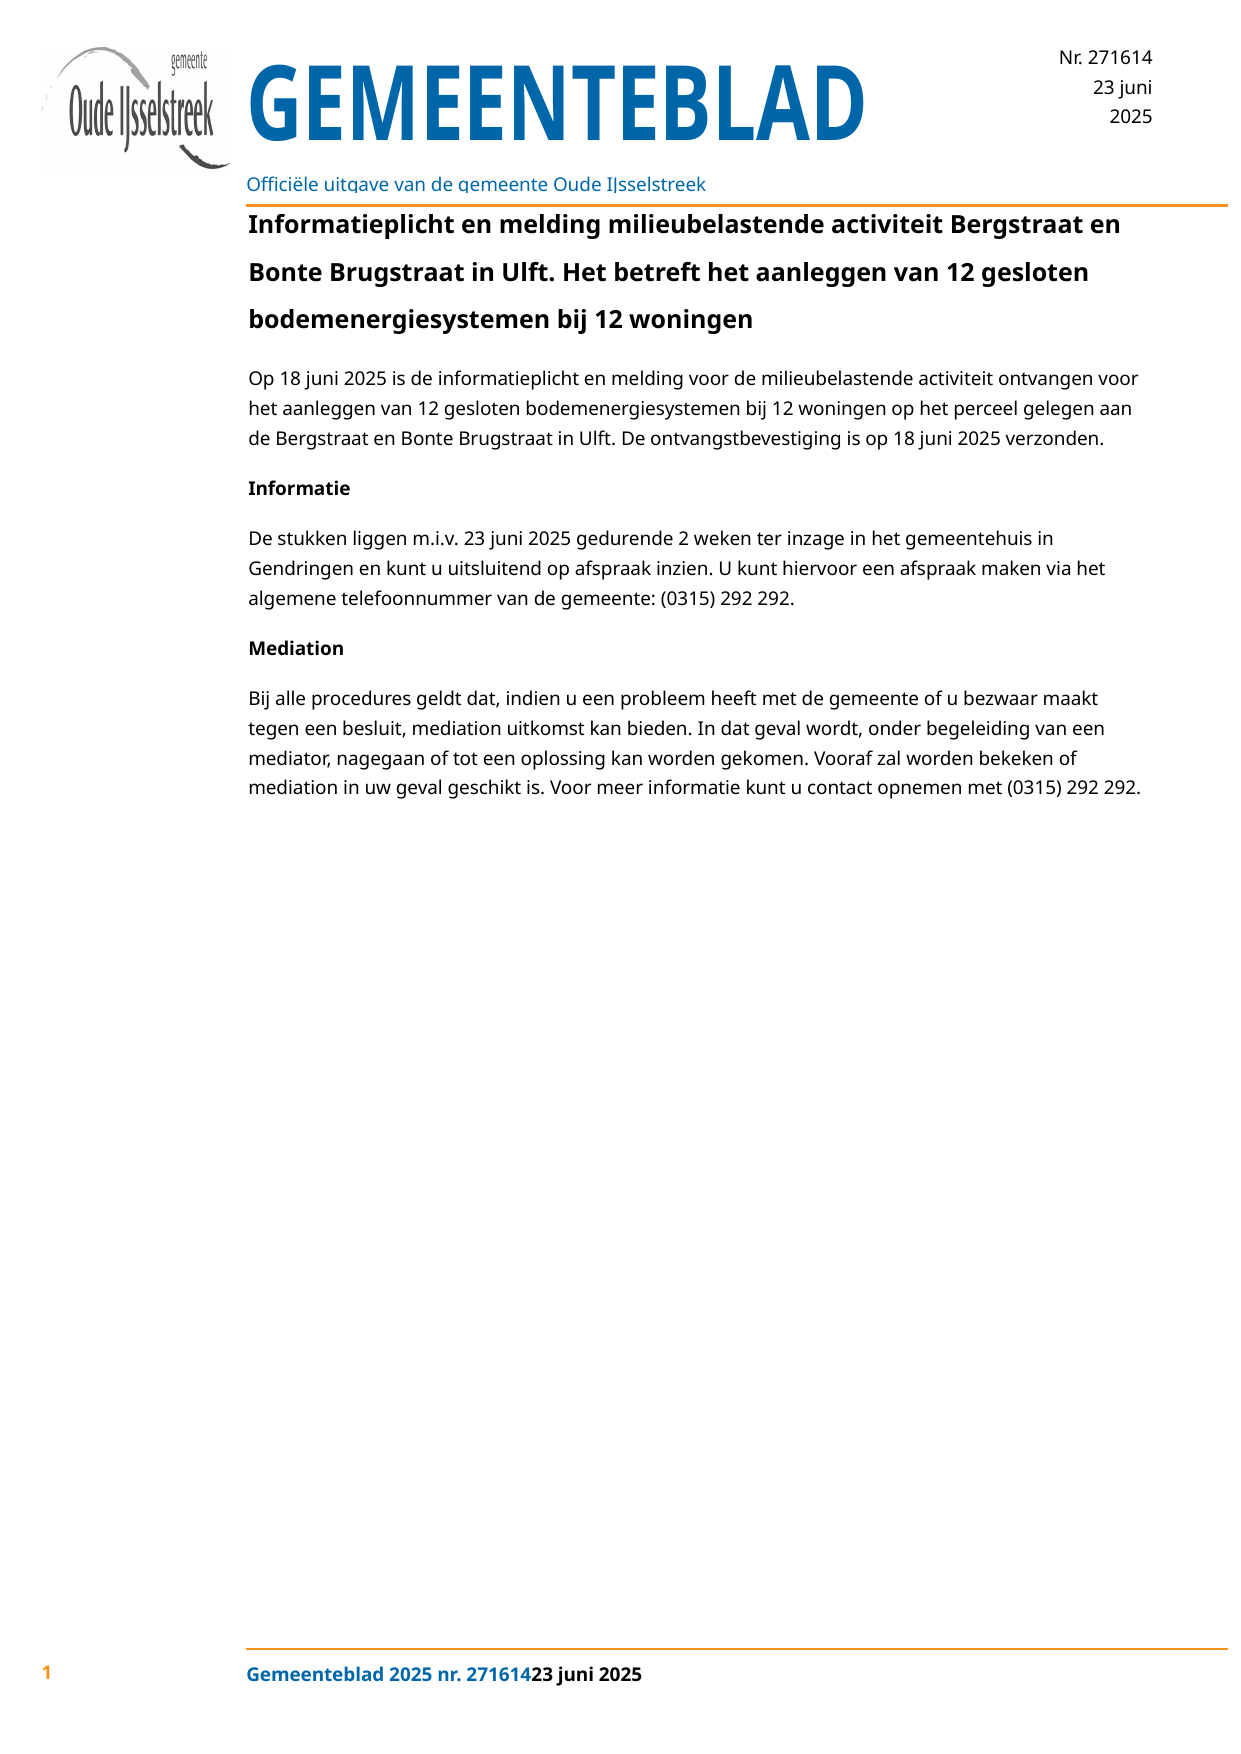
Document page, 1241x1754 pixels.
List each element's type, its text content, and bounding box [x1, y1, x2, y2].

text Bij alle procedures geldt dat, indien u een probleem heeft met de gemeente of u bezwaar maakt tegen een besluit, mediation uitkomst kan bieden. In dat geval wordt, onder begeleiding van een mediator, nagegaan of tot een oplossing kan worden gekomen. Vooraf zal worden bekeken of mediation in uw geval geschikt is. Voor meer informatie kunt u contact opnemen met (0315) 292 292. [248, 686, 1152, 800]
text Informatie [248, 475, 1152, 501]
text Mediation [248, 635, 1152, 661]
text De stukken liggen m.i.v. 23 juni 2025 gedurende 2 weken ter inzage in het gemeentehuis in Gendringen en kunt u uitsluitend op afspraak inzien. U kunt hiervoor een afspraak maken via het algemene telefoonnummer van de gemeente: (0315) 292 292. [248, 526, 1152, 610]
text Informatieplicht en melding milieubelastende activiteit Bergstraat en Bonte Brugstraat in Ulft. Het betreft het aanleggen van 12 gesloten bodemenergiesystemen bij 12 woningen [248, 207, 1152, 336]
text Op 18 juni 2025 is de informatieplicht en melding voor de milieubelastende activiteit ontvangen voor het aanleggen van 12 gesloten bodemenergiesystemen bij 12 woningen op het perceel gelegen aan de Bergstraat en Bonte Brugstraat in Ulft. De ontvangstbevestiging is op 18 juni 2025 verzonden. [248, 366, 1152, 450]
picture [41, 47, 231, 172]
